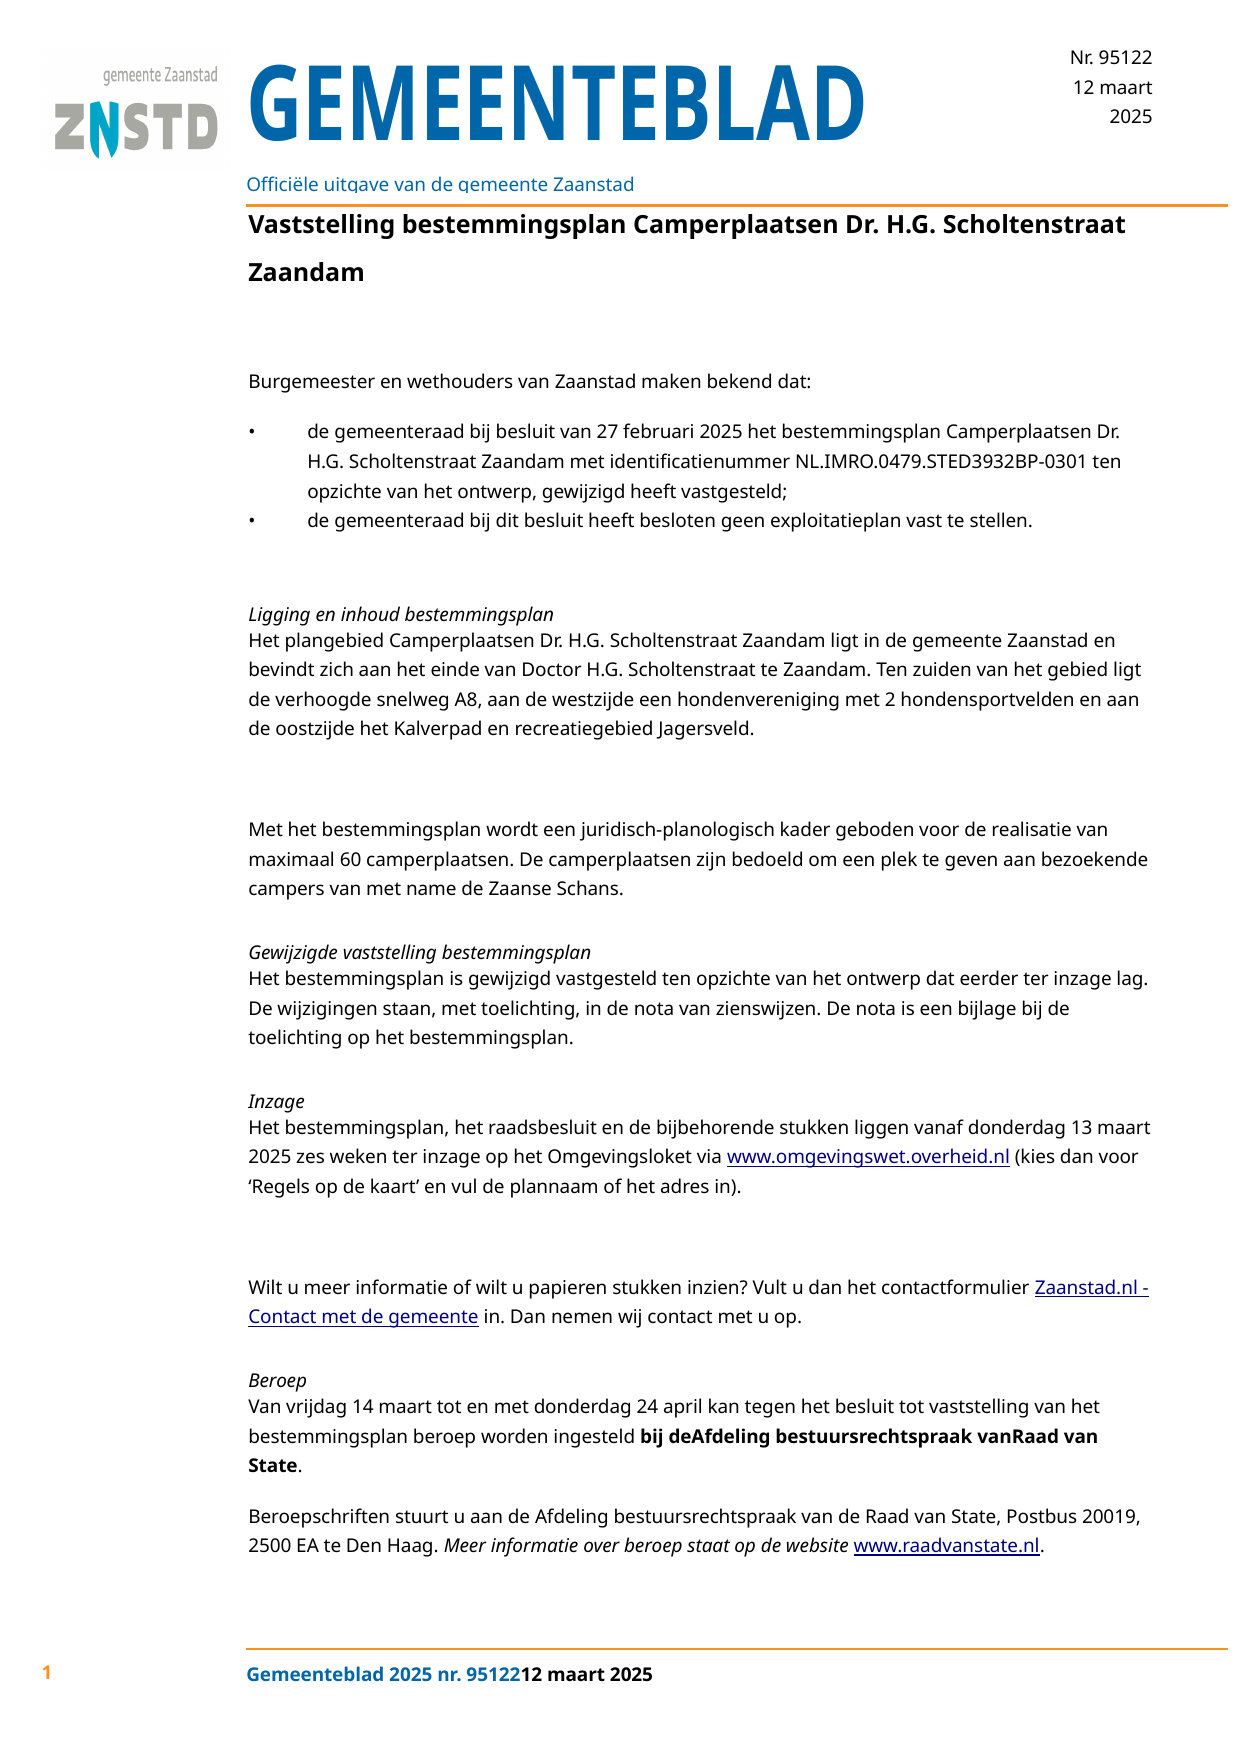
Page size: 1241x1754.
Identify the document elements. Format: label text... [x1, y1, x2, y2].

text Inzage [248, 1088, 1152, 1114]
text Beroep [248, 1368, 1152, 1393]
list de gemeenteraad bij besluit van 27 februari 2025 het bestemmingsplan Camperplaatsen Dr. H.G. Scholtenstraat Zaandam met identificatienummer NL.IMRO.0479.STED3932BP-0301 ten opzichte van het ontwerp, gewijzigd heeft vastgesteld; [248, 419, 1152, 504]
text Gewijzigde vaststelling bestemmingsplan [248, 939, 1152, 965]
picture [41, 47, 231, 172]
text Ligging en inhoud bestemmingsplan [248, 601, 1152, 627]
text Beroepschriften stuurt u aan de Afdeling bestuursrechtspraak van de Raad van State, Postbus 20019, 2500 EA te Den Haag. Meer informatie over beroep staat op de website www.raadvanstate.nl. [248, 1503, 1152, 1558]
text Van vrijdag 14 maart tot en met donderdag 24 april kan tegen het besluit tot vaststelling van het bestemmingsplan beroep worden ingesteld bij deAfdeling bestuursrechtspraak vanRaad van State. [248, 1393, 1152, 1478]
text Het plangebied Camperplaatsen Dr. H.G. Scholtenstraat Zaandam ligt in de gemeente Zaanstad en bevindt zich aan het einde van Doctor H.G. Scholtenstraat te Zaandam. Ten zuiden van het gebied ligt de verhoogde snelweg A8, aan de westzijde een hondenvereniging met 2 hondensportvelden en aan de oostzijde het Kalverpad en recreatiegebied Jagersveld. [248, 627, 1152, 741]
text Wilt u meer informatie of wilt u papieren stukken inzien? Vult u dan het contactformulier Zaanstad.nl - Contact met de gemeente in. Dan nemen wij contact met u op. [248, 1274, 1152, 1329]
text Burgemeester en wethouders van Zaanstad maken bekend dat: [248, 368, 1152, 394]
text Vaststelling bestemmingsplan Camperplaatsen Dr. H.G. Scholtenstraat Zaandam [248, 207, 1152, 288]
text Met het bestemmingsplan wordt een juridisch-planologisch kader geboden voor de realisatie van maximaal 60 camperplaatsen. De camperplaatsen zijn bedoeld om een plek te geven aan bezoekende campers van met name de Zaanse Schans. [248, 816, 1152, 901]
list de gemeenteraad bij dit besluit heeft besloten geen exploitatieplan vast te stellen. [248, 507, 1152, 533]
text Het bestemmingsplan is gewijzigd vastgesteld ten opzichte van het ontwerp dat eerder ter inzage lag. De wijzigingen staan, met toelichting, in de nota van zienswijzen. De nota is een bijlage bij de toelichting op het bestemmingsplan. [248, 965, 1152, 1050]
text Het bestemmingsplan, het raadsbesluit en de bijbehorende stukken liggen vanaf donderdag 13 maart 2025 zes weken ter inzage op het Omgevingsloket via www.omgevingswet.overheid.nl (kies dan voor ‘Regels op de kaart’ en vul de plannaam of het adres in). [248, 1114, 1152, 1199]
